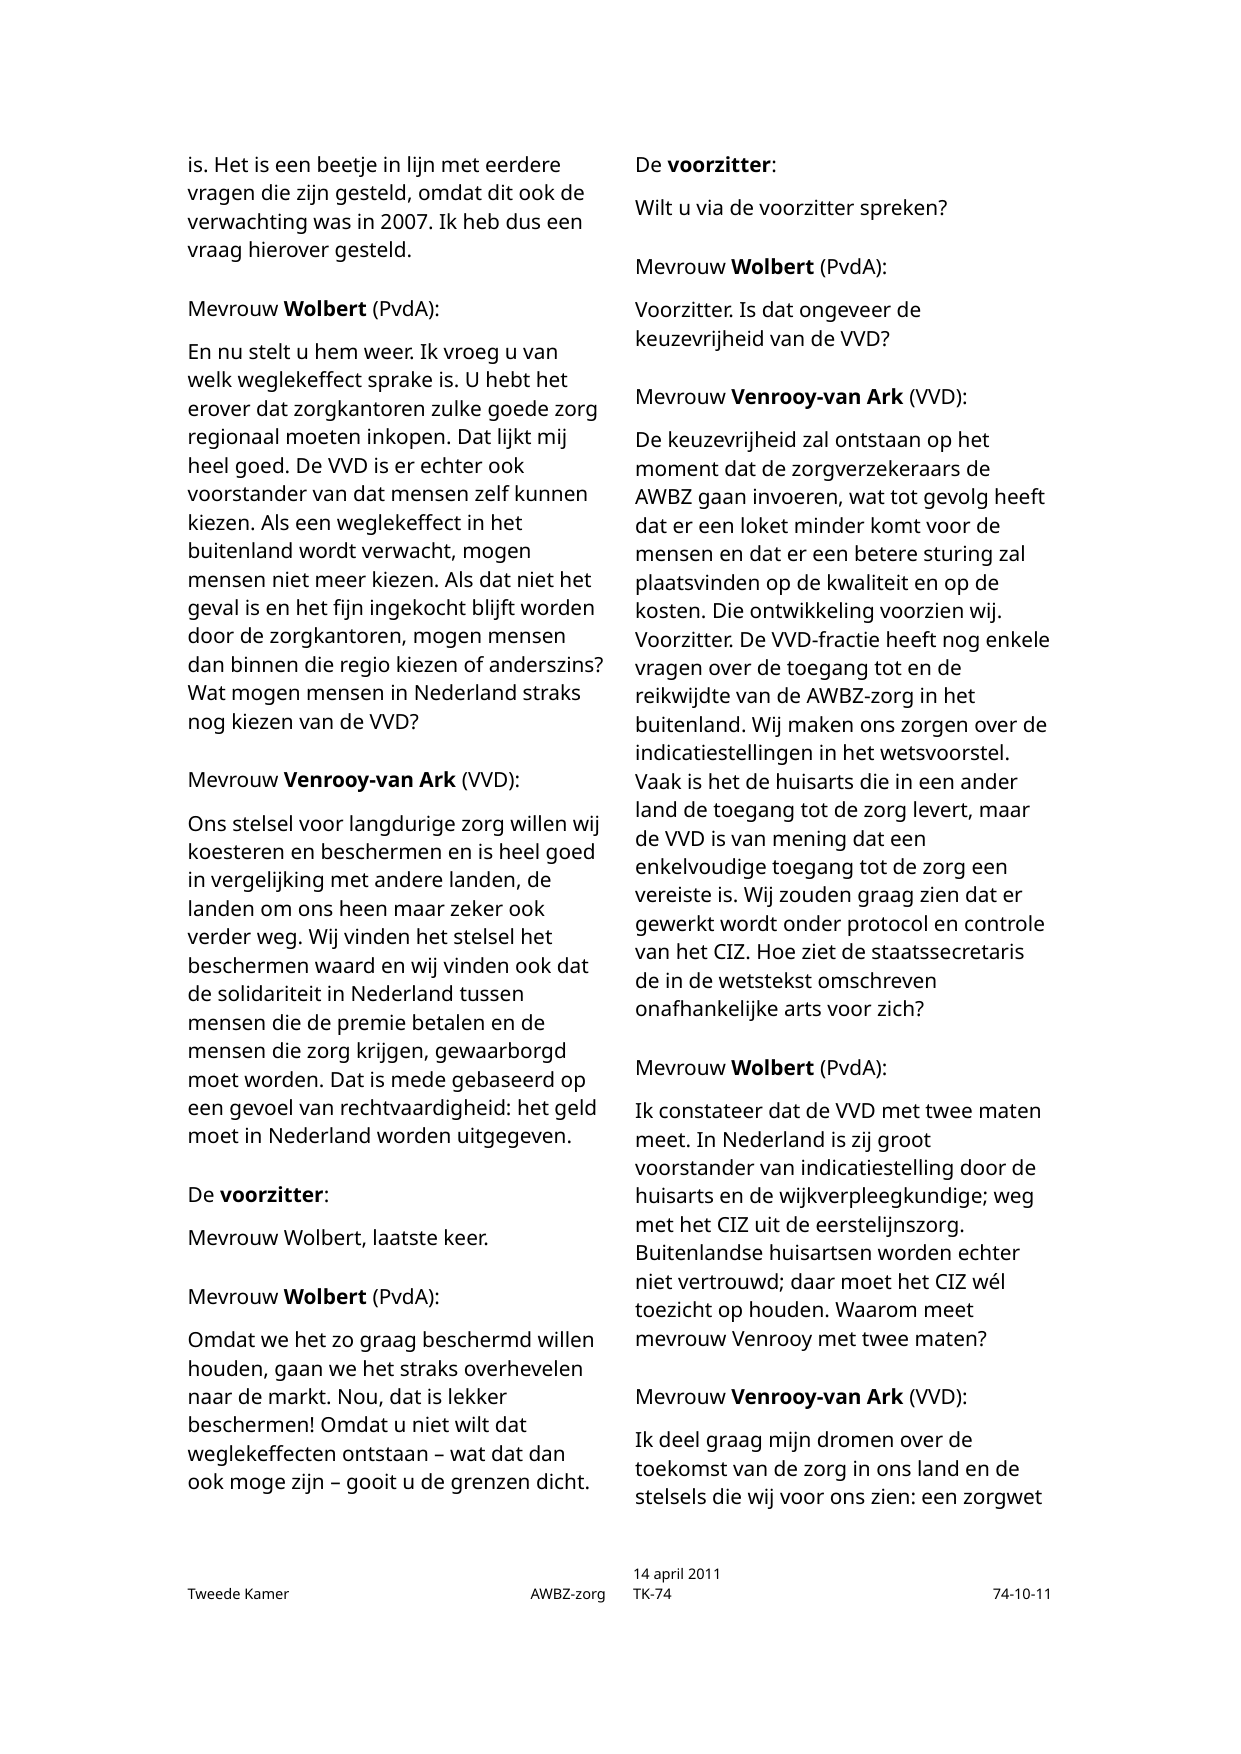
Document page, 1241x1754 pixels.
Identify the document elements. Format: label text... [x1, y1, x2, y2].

text De voorzitter: [187, 1180, 605, 1208]
text Ik deel graag mijn dromen over de toekomst van de zorg in ons land en de stelsels die wij voor ons zien: een zorgwet [635, 1426, 1053, 1511]
text Mevrouw Venrooy-van Ark (VVD): [187, 765, 605, 794]
text is. Het is een beetje in lijn met eerdere vragen die zijn gesteld, omdat dit ook de verwachting was in 2007. Ik heb dus een vraag hierover gesteld. [187, 150, 605, 264]
text Mevrouw Wolbert (PvdA): [635, 252, 1053, 280]
text De voorzitter: [635, 150, 1053, 178]
text Voorzitter. Is dat ongeveer de keuzevrijheid van de VVD? [635, 295, 1053, 352]
text En nu stelt u hem weer. Ik vroeg u van welk weglekeffect sprake is. U hebt het erover dat zorgkantoren zulke goede zorg regionaal moeten inkopen. Dat lijkt mij heel goed. De VVD is er echter ook voorstander van dat mensen zelf kunnen kiezen. Als een weglekeffect in het buitenland wordt verwacht, mogen mensen niet meer kiezen. Als dat niet het geval is en het fijn ingekocht blijft worden door de zorgkantoren, mogen mensen dan binnen die regio kiezen of anderszins? Wat mogen mensen in Nederland straks nog kiezen van de VVD? [187, 337, 605, 735]
text Voorzitter. De VVD-fractie heeft nog enkele vragen over de toegang tot en de reikwijdte van de AWBZ-zorg in het buitenland. Wij maken ons zorgen over de indicatiestellingen in het wetsvoorstel. Vaak is het de huisarts die in een ander land de toegang tot de zorg levert, maar de VVD is van mening dat een enkelvoudige toegang tot de zorg een vereiste is. Wij zouden graag zien dat er gewerkt wordt onder protocol en controle van het CIZ. Hoe ziet de staatssecretaris de in de wetstekst omschreven onafhankelijke arts voor zich? [635, 625, 1053, 1023]
text Mevrouw Wolbert (PvdA): [187, 294, 605, 322]
text Mevrouw Venrooy-van Ark (VVD): [635, 1382, 1053, 1411]
text Wilt u via de voorzitter spreken? [635, 193, 1053, 222]
text Mevrouw Venrooy-van Ark (VVD): [635, 382, 1053, 411]
text De keuzevrijheid zal ontstaan op het moment dat de zorgverzekeraars de AWBZ gaan invoeren, wat tot gevolg heeft dat er een loket minder komt voor de mensen en dat er een betere sturing zal plaatsvinden op de kwaliteit en op de kosten. Die ontwikkeling voorzien wij. [635, 426, 1053, 625]
text Mevrouw Wolbert, laatste keer. [187, 1223, 605, 1252]
text Omdat we het zo graag beschermd willen houden, gaan we het straks overhevelen naar de markt. Nou, dat is lekker beschermen! Omdat u niet wilt dat weglekeffecten ontstaan – wat dat dan ook moge zijn – gooit u de grenzen dicht. [187, 1325, 605, 1496]
text Ons stelsel voor langdurige zorg willen wij koesteren en beschermen en is heel goed in vergelijking met andere landen, de landen om ons heen maar zeker ook verder weg. Wij vinden het stelsel het beschermen waard en wij vinden ook dat de solidariteit in Nederland tussen mensen die de premie betalen en de mensen die zorg krijgen, gewaarborgd moet worden. Dat is mede gebaseerd op een gevoel van rechtvaardigheid: het geld moet in Nederland worden uitgegeven. [187, 809, 605, 1150]
text Mevrouw Wolbert (PvdA): [187, 1282, 605, 1310]
text Mevrouw Wolbert (PvdA): [635, 1053, 1053, 1081]
text Ik constateer dat de VVD met twee maten meet. In Nederland is zij groot voorstander van indicatiestelling door de huisarts en de wijkverpleegkundige; weg met het CIZ uit de eerstelijnszorg. Buitenlandse huisartsen worden echter niet vertrouwd; daar moet het CIZ wél toezicht op houden. Waarom meet mevrouw Venrooy met twee maten? [635, 1096, 1053, 1352]
